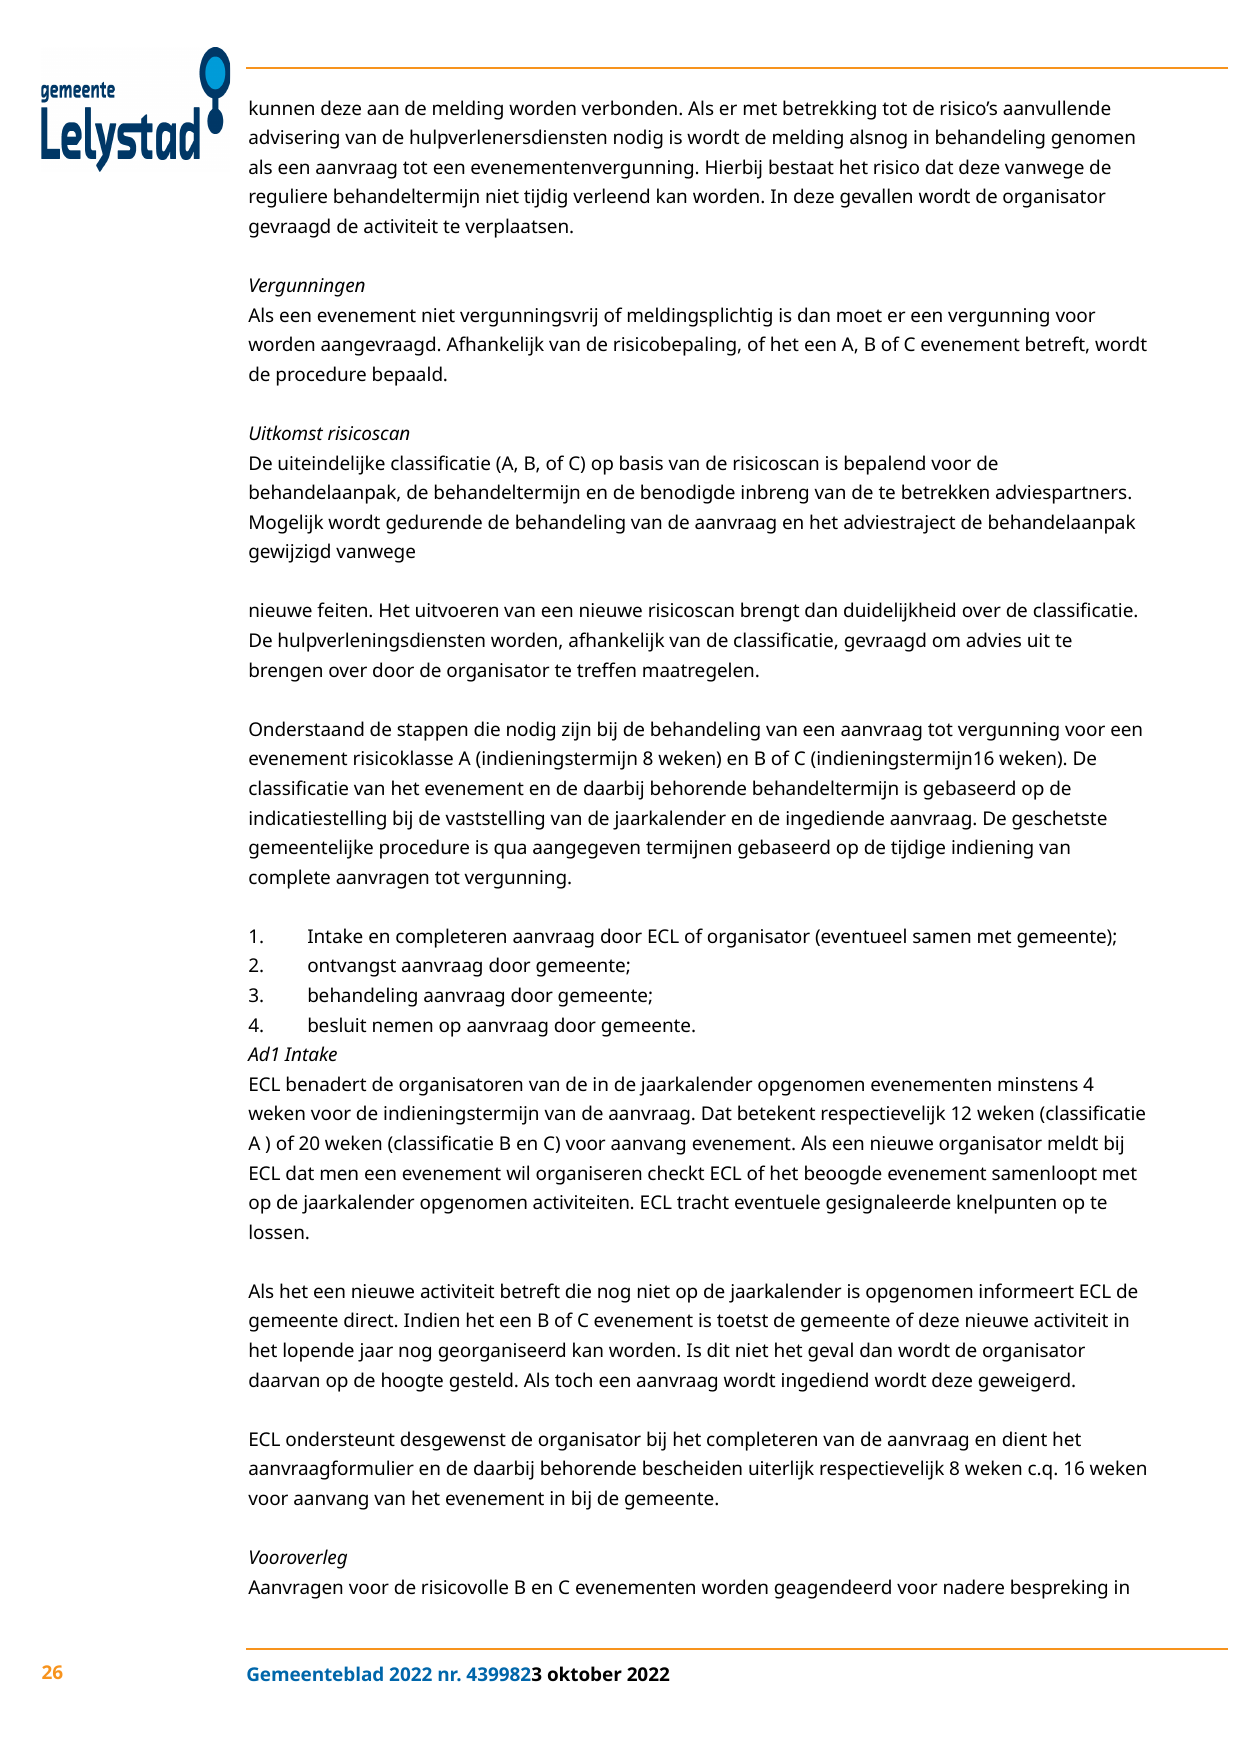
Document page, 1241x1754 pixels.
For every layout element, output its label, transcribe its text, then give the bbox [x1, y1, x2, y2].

picture [41, 47, 231, 172]
list Intake en completeren aanvraag door ECL of organisator (eventueel samen met gemeente); [248, 923, 1152, 949]
text kunnen deze aan de melding worden verbonden. Als er met betrekking tot de risico’s aanvullende advisering van de hulpverlenersdiensten nodig is wordt de melding alsnog in behandeling genomen als een aanvraag tot een evenementenvergunning. Hierbij bestaat het risico dat deze vanwege de reguliere behandeltermijn niet tijdig verleend kan worden. In deze gevallen wordt de organisator gevraagd de activiteit te verplaatsen. [248, 95, 1152, 239]
text Ad1 Intake [248, 1041, 1152, 1067]
text Vooroverleg [248, 1544, 1152, 1570]
text Als een evenement niet vergunningsvrij of meldingsplichtig is dan moet er een vergunning voor worden aangevraagd. Afhankelijk van de risicobepaling, of het een A, B of C evenement betreft, wordt de procedure bepaald. [248, 302, 1152, 387]
list ontvangst aanvraag door gemeente; [248, 953, 1152, 978]
text De uiteindelijke classificatie (A, B, of C) op basis van de risicoscan is bepalend voor de behandelaanpak, de behandeltermijn en de benodigde inbreng van de te betrekken adviespartners. Mogelijk wordt gedurende de behandeling van de aanvraag en het adviestraject de behandelaanpak gewijzigd vanwege [248, 450, 1152, 564]
text Uitkomst risicoscan [248, 420, 1152, 446]
text Vergunningen [248, 272, 1152, 298]
text Aanvragen voor de risicovolle B en C evenementen worden geagendeerd voor nadere bespreking in [248, 1574, 1152, 1600]
text Als het een nieuwe activiteit betreft die nog niet op de jaarkalender is opgenomen informeert ECL de gemeente direct. Indien het een B of C evenement is toetst de gemeente of deze nieuwe activiteit in het lopende jaar nog georganiseerd kan worden. Is dit niet het geval dan wordt de organisator daarvan op de hoogte gesteld. Als toch een aanvraag wordt ingediend wordt deze geweigerd. [248, 1278, 1152, 1393]
text ECL ondersteunt desgewenst de organisator bij het completeren van de aanvraag en dient het aanvraagformulier en de daarbij behorende bescheiden uiterlijk respectievelijk 8 weken c.q. 16 weken voor aanvang van het evenement in bij de gemeente. [248, 1426, 1152, 1511]
text ECL benadert de organisatoren van de in de jaarkalender opgenomen evenementen minstens 4 weken voor de indieningstermijn van de aanvraag. Dat betekent respectievelijk 12 weken (classificatie A ) of 20 weken (classificatie B en C) voor aanvang evenement. Als een nieuwe organisator meldt bij ECL dat men een evenement wil organiseren checkt ECL of het beoogde evenement samenloopt met op de jaarkalender opgenomen activiteiten. ECL tracht eventuele gesignaleerde knelpunten op te lossen. [248, 1071, 1152, 1245]
text Onderstaand de stappen die nodig zijn bij de behandeling van een aanvraag tot vergunning voor een evenement risicoklasse A (indieningstermijn 8 weken) en B of C (indieningstermijn16 weken). De classificatie van het evenement en de daarbij behorende behandeltermijn is gebaseerd op de indicatiestelling bij de vaststelling van de jaarkalender en de ingediende aanvraag. De geschetste gemeentelijke procedure is qua aangegeven termijnen gebaseerd op de tijdige indiening van complete aanvragen tot vergunning. [248, 716, 1152, 890]
list besluit nemen op aanvraag door gemeente. [248, 1012, 1152, 1038]
text nieuwe feiten. Het uitvoeren van een nieuwe risicoscan brengt dan duidelijkheid over de classificatie. De hulpverleningsdiensten worden, afhankelijk van de classificatie, gevraagd om advies uit te brengen over door de organisator te treffen maatregelen. [248, 598, 1152, 683]
list behandeling aanvraag door gemeente; [248, 982, 1152, 1008]
